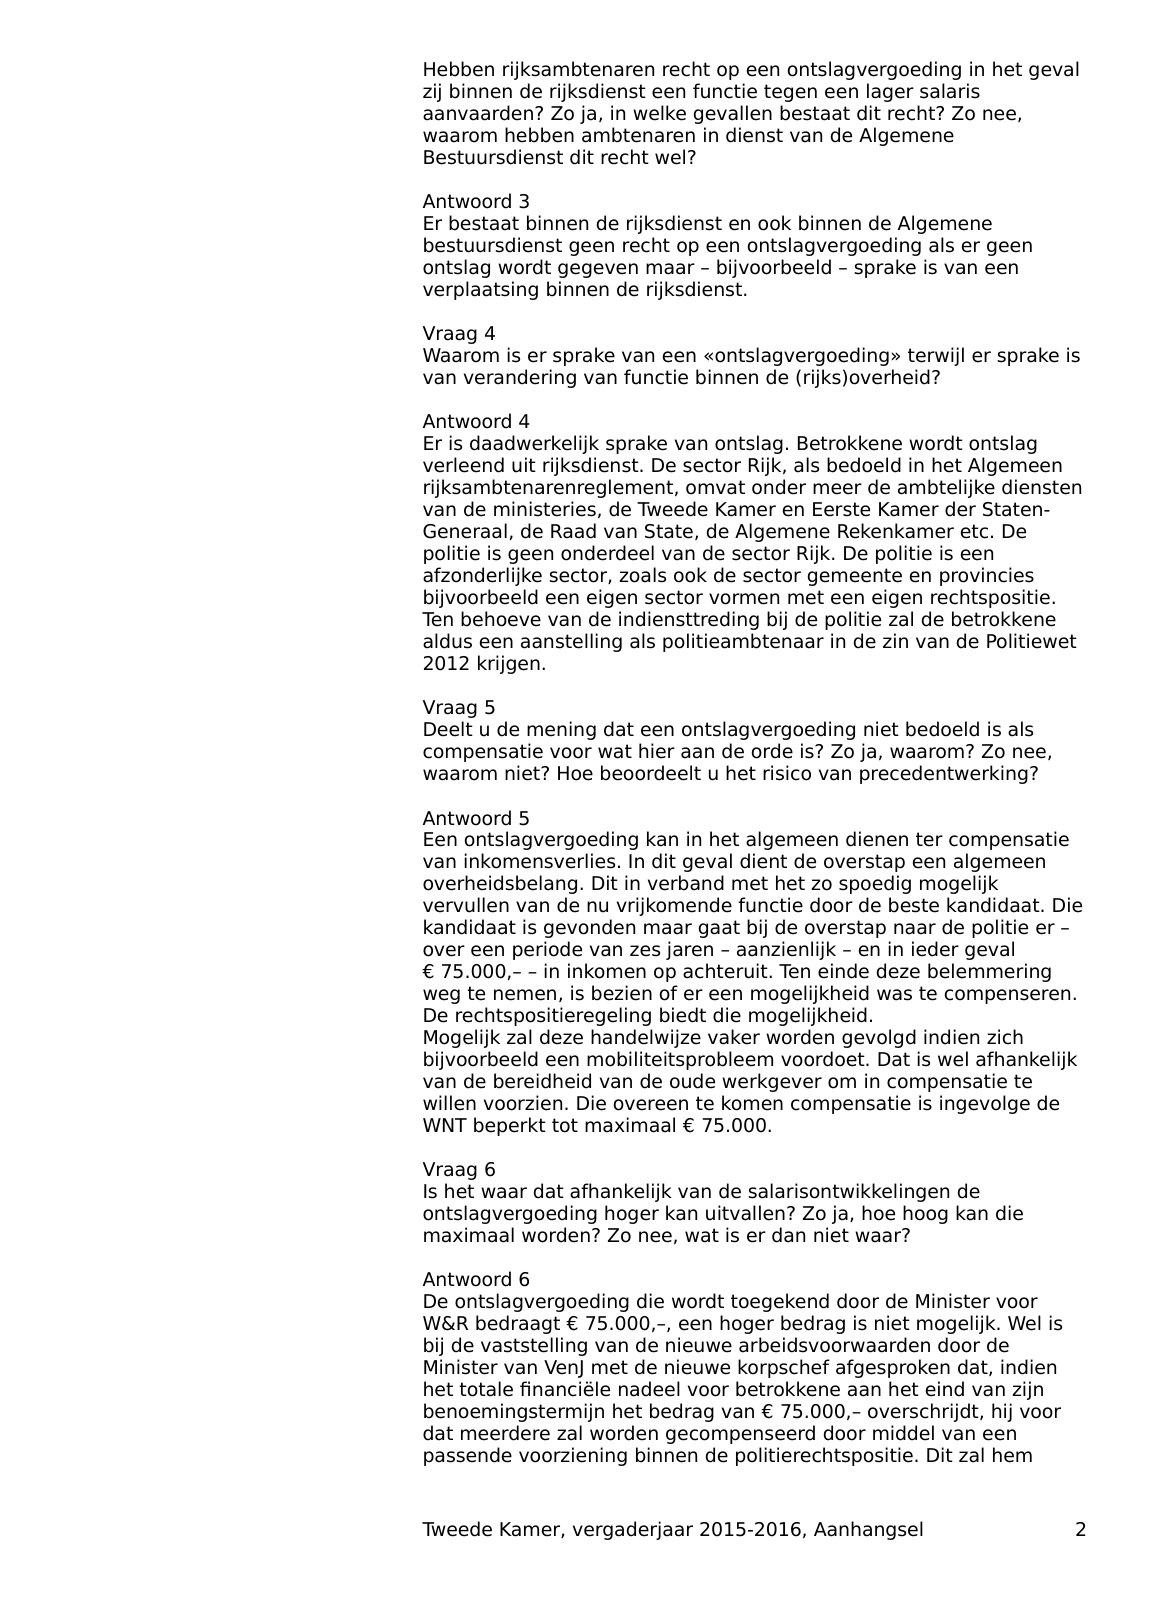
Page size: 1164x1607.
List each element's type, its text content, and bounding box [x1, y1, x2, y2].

text Deelt u de mening dat een ontslagvergoeding niet bedoeld is als compensatie voor wat hier aan de orde is? Zo ja, waarom? Zo nee, waarom niet? Hoe beoordeelt u het risico van precedentwerking? [422, 719, 1087, 785]
text Er is daadwerkelijk sprake van ontslag. Betrokkene wordt ontslag verleend uit rijksdienst. De sector Rijk, als bedoeld in het Algemeen rijksambtenarenreglement, omvat onder meer de ambtelijke diensten van de ministeries, de Tweede Kamer en Eerste Kamer der Staten-Generaal, de Raad van State, de Algemene Rekenkamer etc. De politie is geen onderdeel van de sector Rijk. De politie is een afzonderlijke sector, zoals ook de sector gemeente en provincies bijvoorbeeld een eigen sector vormen met een eigen rechtspositie. Ten behoeve van de indiensttreding bij de politie zal de betrokkene aldus een aanstelling als politieambtenaar in de zin van de Politiewet 2012 krijgen. [422, 433, 1087, 675]
text Mogelijk zal deze handelwijze vaker worden gevolgd indien zich bijvoorbeeld een mobiliteitsprobleem voordoet. Dat is wel afhankelijk van de bereidheid van de oude werkgever om in compensatie te willen voorzien. Die overeen te komen compensatie is ingevolge de WNT beperkt tot maximaal € 75.000. [422, 1027, 1087, 1137]
text Er bestaat binnen de rijksdienst en ook binnen de Algemene bestuursdienst geen recht op een ontslagvergoeding als er geen ontslag wordt gegeven maar – bijvoorbeeld – sprake is van een verplaatsing binnen de rijksdienst. [422, 213, 1087, 301]
text Antwoord 6 [422, 1269, 1087, 1291]
text Een ontslagvergoeding kan in het algemeen dienen ter compensatie van inkomensverlies. In dit geval dient de overstap een algemeen overheidsbelang. Dit in verband met het zo spoedig mogelijk vervullen van de nu vrijkomende functie door de beste kandidaat. Die kandidaat is gevonden maar gaat bij de overstap naar de politie er – over een periode van zes jaren – aanzienlijk – en in ieder geval € 75.000,– – in inkomen op achteruit. Ten einde deze belemmering weg te nemen, is bezien of er een mogelijkheid was te compenseren. De rechtspositieregeling biedt die mogelijkheid. [422, 829, 1087, 1027]
text Waarom is er sprake van een «ontslagvergoeding» terwijl er sprake is van verandering van functie binnen de (rijks)overheid? [422, 345, 1087, 389]
text Vraag 5 [422, 697, 1087, 719]
text Antwoord 5 [422, 807, 1087, 829]
text De ontslagvergoeding die wordt toegekend door de Minister voor W&R bedraagt € 75.000,–, een hoger bedrag is niet mogelijk. Wel is bij de vaststelling van de nieuwe arbeidsvoorwaarden door de Minister van VenJ met de nieuwe korpschef afgesproken dat, indien het totale financiële nadeel voor betrokkene aan het eind van zijn benoemingstermijn het bedrag van € 75.000,– overschrijdt, hij voor dat meerdere zal worden gecompenseerd door middel van een passende voorziening binnen de politierechtspositie. Dit zal hem [422, 1291, 1087, 1467]
text Is het waar dat afhankelijk van de salarisontwikkelingen de ontslagvergoeding hoger kan uitvallen? Zo ja, hoe hoog kan die maximaal worden? Zo nee, wat is er dan niet waar? [422, 1181, 1087, 1247]
text Vraag 4 [422, 323, 1087, 345]
text Hebben rijksambtenaren recht op een ontslagvergoeding in het geval zij binnen de rijksdienst een functie tegen een lager salaris aanvaarden? Zo ja, in welke gevallen bestaat dit recht? Zo nee, waarom hebben ambtenaren in dienst van de Algemene Bestuursdienst dit recht wel? [422, 59, 1087, 169]
text Antwoord 3 [422, 191, 1087, 213]
text Antwoord 4 [422, 411, 1087, 433]
text Vraag 6 [422, 1159, 1087, 1181]
